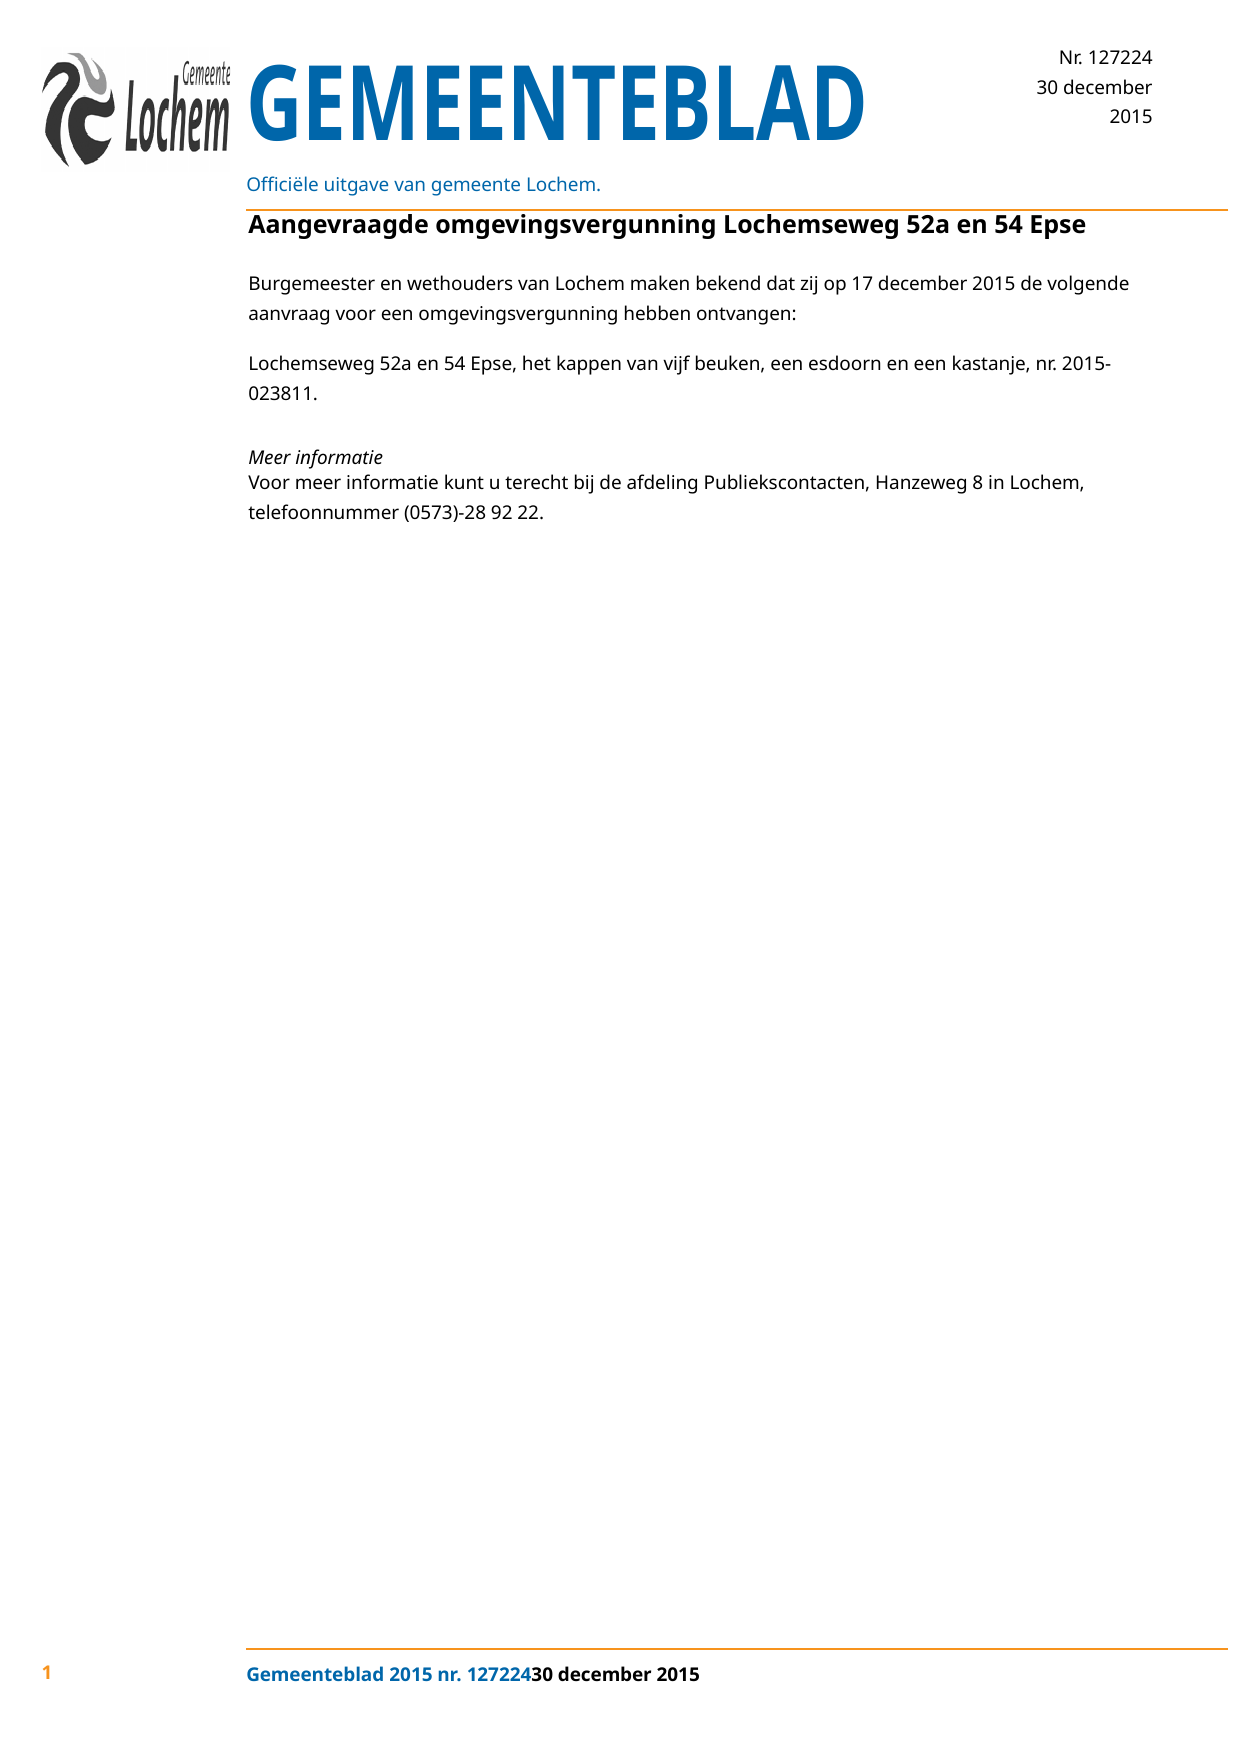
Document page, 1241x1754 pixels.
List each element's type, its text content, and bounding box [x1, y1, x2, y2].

text Burgemeester en wethouders van Lochem maken bekend dat zij op 17 december 2015 de volgende aanvraag voor een omgevingsvergunning hebben ontvangen: [248, 270, 1152, 326]
text Aangevraagde omgevingsvergunning Lochemseweg 52a en 54 Epse [248, 211, 1152, 241]
text Voor meer informatie kunt u terecht bij de afdeling Publiekscontacten, Hanzeweg 8 in Lochem, telefoonnummer (0573)-28 92 22. [248, 469, 1152, 525]
text Meer informatie [248, 444, 1152, 469]
text Lochemseweg 52a en 54 Epse, het kappen van vijf beuken, een esdoorn en een kastanje, nr. 2015-023811. [248, 350, 1152, 406]
picture [41, 47, 231, 172]
